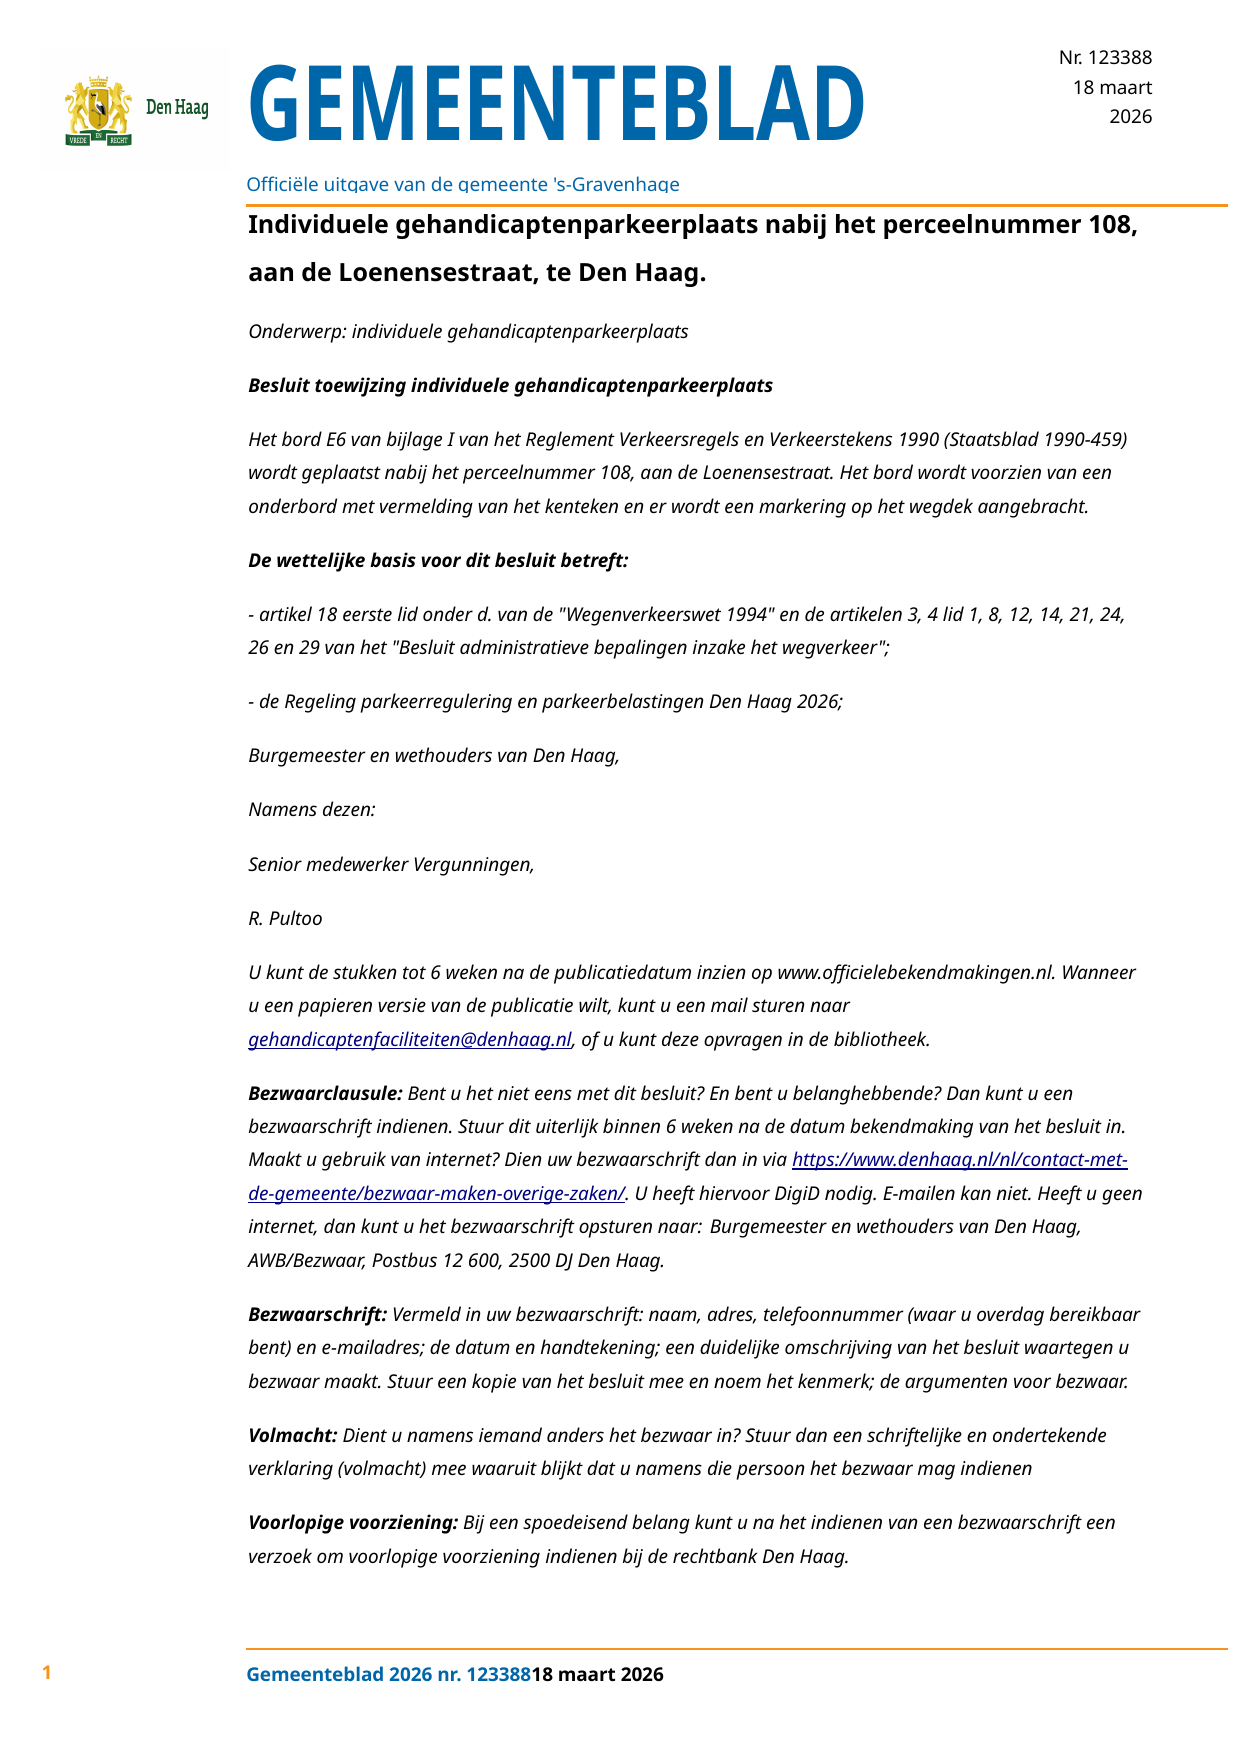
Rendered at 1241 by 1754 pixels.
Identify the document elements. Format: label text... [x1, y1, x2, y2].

text Besluit toewijzing individuele gehandicaptenparkeerplaats [248, 372, 1152, 398]
text Burgemeester en wethouders van Den Haag, [248, 743, 1152, 768]
text Onderwerp: individuele gehandicaptenparkeerplaats [248, 318, 1152, 344]
text Individuele gehandicaptenparkeerplaats nabij het perceelnummer 108, aan de Loenensestraat, te Den Haag. [248, 207, 1152, 288]
text Senior medewerker Vergunningen, [248, 851, 1152, 876]
text De wettelijke basis voor dit besluit betreft: [248, 547, 1152, 573]
text - artikel 18 eerste lid onder d. van de "Wegenverkeerswet 1994" en de artikelen 3, 4 lid 1, 8, 12, 14, 21, 24, 26 en 29 van het "Besluit administratieve bepalingen inzake het wegverkeer"; [248, 601, 1152, 660]
text Voorlopige voorziening: Bij een spoedeisend belang kunt u na het indienen van een bezwaarschrift een verzoek om voorlopige voorziening indienen bij de rechtbank Den Haag. [248, 1509, 1152, 1569]
text Bezwaarclausule: Bent u het niet eens met dit besluit? En bent u belanghebbende? Dan kunt u een bezwaarschrift indienen. Stuur dit uiterlijk binnen 6 weken na de datum bekendmaking van het besluit in. Maakt u gebruik van internet? Dien uw bezwaarschrift dan in via https://www.denhaag.nl/nl/contact-met-de-gemeente/bezwaar-maken-overige-zaken/. U heeft hiervoor DigiD nodig. E-mailen kan niet. Heeft u geen internet, dan kunt u het bezwaarschrift opsturen naar: Burgemeester en wethouders van Den Haag, AWB/Bezwaar, Postbus 12 600, 2500 DJ Den Haag. [248, 1080, 1152, 1273]
text Het bord E6 van bijlage I van het Reglement Verkeersregels en Verkeerstekens 1990 (Staatsblad 1990-459) wordt geplaatst nabij het perceelnummer 108, aan de Loenensestraat. Het bord wordt voorzien van een onderbord met vermelding van het kenteken en er wordt een markering op het wegdek aangebracht. [248, 426, 1152, 519]
text Bezwaarschrift: Vermeld in uw bezwaarschrift: naam, adres, telefoonnummer (waar u overdag bereikbaar bent) en e-mailadres; de datum en handtekening; een duidelijke omschrijving van het besluit waartegen u bezwaar maakt. Stuur een kopie van het besluit mee en noem het kenmerk; de argumenten voor bezwaar. [248, 1301, 1152, 1394]
text Volmacht: Dient u namens iemand anders het bezwaar in? Stuur dan een schriftelijke en ondertekende verklaring (volmacht) mee waaruit blijkt dat u namens die persoon het bezwaar mag indienen [248, 1422, 1152, 1481]
picture [41, 47, 231, 172]
text U kunt de stukken tot 6 weken na de publicatiedatum inzien op www.officielebekendmakingen.nl. Wanneer u een papieren versie van de publicatie wilt, kunt u een mail sturen naar gehandicaptenfaciliteiten@denhaag.nl, of u kunt deze opvragen in de bibliotheek. [248, 959, 1152, 1051]
text Namens dezen: [248, 797, 1152, 822]
text - de Regeling parkeerregulering en parkeerbelastingen Den Haag 2026; [248, 688, 1152, 714]
text R. Pultoo [248, 905, 1152, 931]
